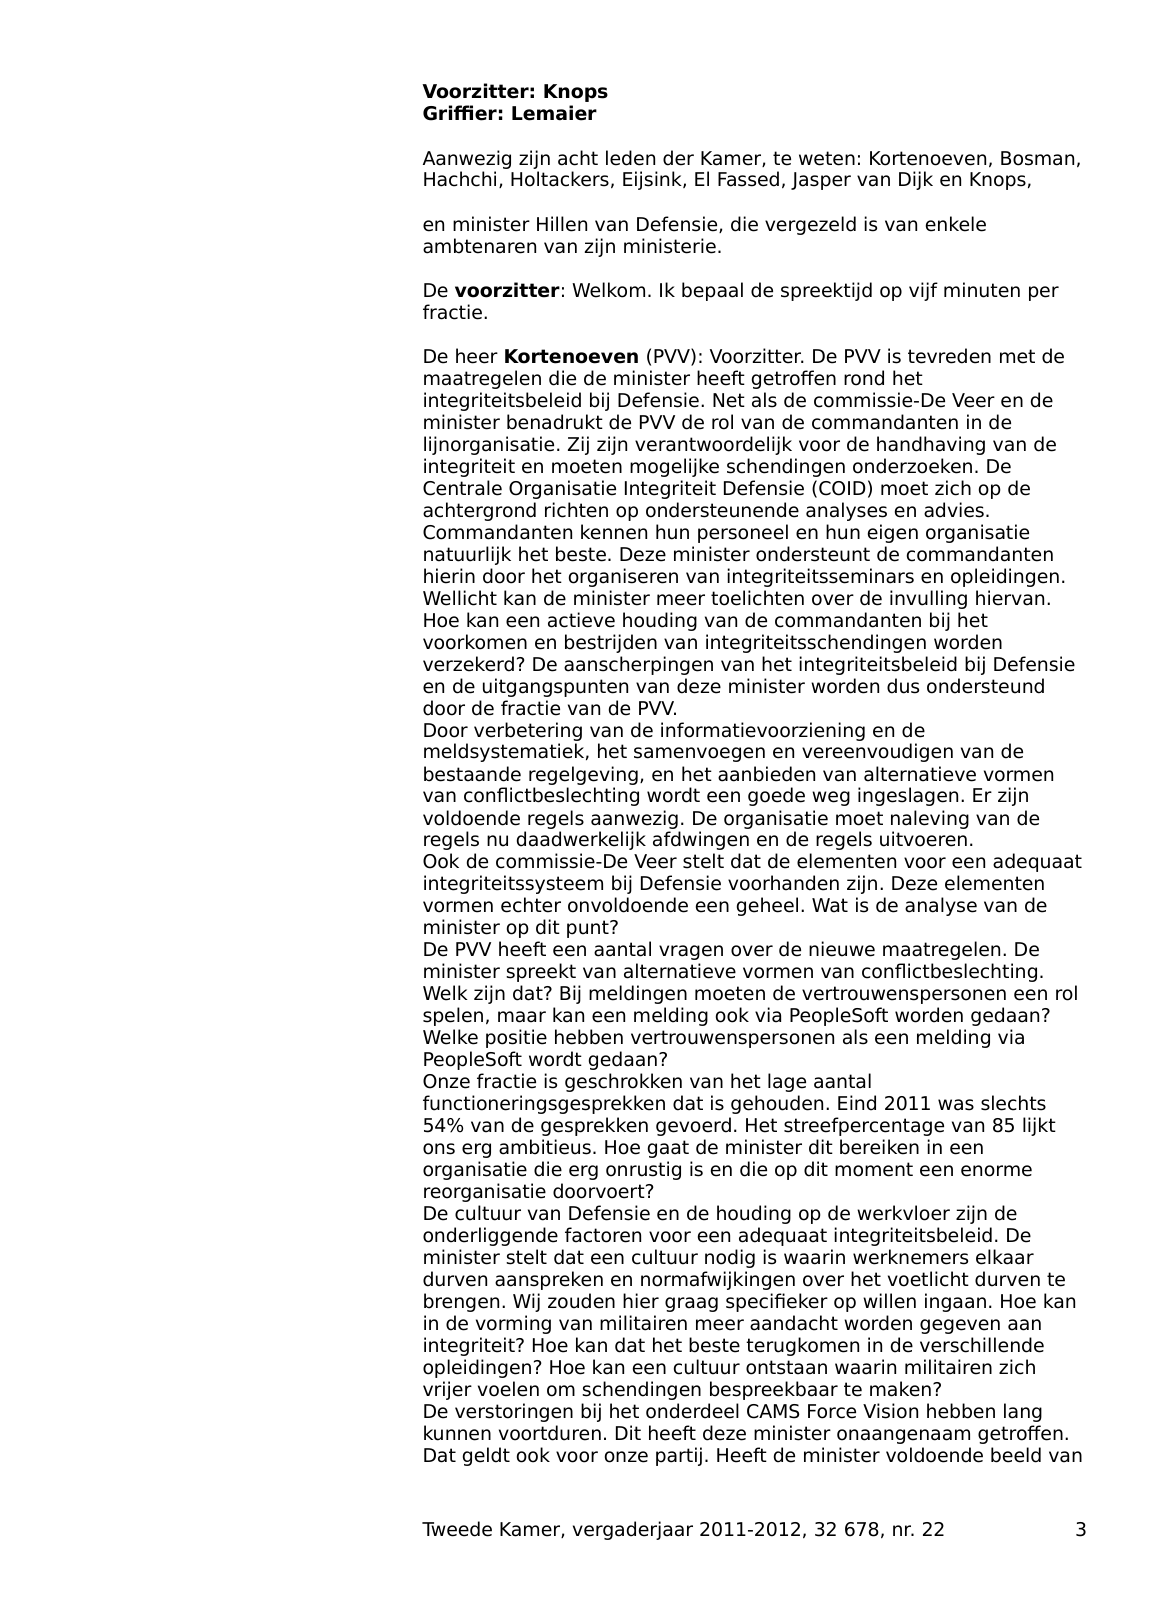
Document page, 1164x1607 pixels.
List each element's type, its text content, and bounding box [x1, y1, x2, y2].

text De cultuur van Defensie en de houding op de werkvloer zijn de onderliggende factoren voor een adequaat integriteitsbeleid. De minister stelt dat een cultuur nodig is waarin werknemers elkaar durven aanspreken en normafwijkingen over het voetlicht durven te brengen. Wij zouden hier graag specifieker op willen ingaan. Hoe kan in de vorming van militairen meer aandacht worden gegeven aan integriteit? Hoe kan dat het beste terugkomen in de verschillende opleidingen? Hoe kan een cultuur ontstaan waarin militairen zich vrijer voelen om schendingen bespreekbaar te maken? [422, 1203, 1087, 1401]
text De verstoringen bij het onderdeel CAMS Force Vision hebben lang kunnen voortduren. Dit heeft deze minister onaangenaam getroffen. Dat geldt ook voor onze partij. Heeft de minister voldoende beeld van [422, 1401, 1087, 1467]
text Ook de commissie-De Veer stelt dat de elementen voor een adequaat integriteitssysteem bij Defensie voorhanden zijn. Deze elementen vormen echter onvoldoende een geheel. Wat is de analyse van de minister op dit punt? [422, 851, 1087, 939]
text De PVV heeft een aantal vragen over de nieuwe maatregelen. De minister spreekt van alternatieve vormen van conflictbeslechting. Welk zijn dat? Bij meldingen moeten de vertrouwenspersonen een rol spelen, maar kan een melding ook via PeopleSoft worden gedaan? Welke positie hebben vertrouwenspersonen als een melding via PeopleSoft wordt gedaan? [422, 939, 1087, 1071]
text Griffier: Lemaier [422, 103, 1087, 125]
text Door verbetering van de informatievoorziening en de meldsystematiek, het samenvoegen en vereenvoudigen van de bestaande regelgeving, en het aanbieden van alternatieve vormen van conflictbeslechting wordt een goede weg ingeslagen. Er zijn voldoende regels aanwezig. De organisatie moet naleving van de regels nu daadwerkelijk afdwingen en de regels uitvoeren. [422, 719, 1087, 851]
text en minister Hillen van Defensie, die vergezeld is van enkele ambtenaren van zijn ministerie. [422, 213, 1087, 257]
text De heer Kortenoeven (PVV): Voorzitter. De PVV is tevreden met de maatregelen die de minister heeft getroffen rond het integriteitsbeleid bij Defensie. Net als de commissie-De Veer en de minister benadrukt de PVV de rol van de commandanten in de lijnorganisatie. Zij zijn verantwoordelijk voor de handhaving van de integriteit en moeten mogelijke schendingen onderzoeken. De Centrale Organisatie Integriteit Defensie (COID) moet zich op de achtergrond richten op ondersteunende analyses en advies. Commandanten kennen hun personeel en hun eigen organisatie natuurlijk het beste. Deze minister ondersteunt de commandanten hierin door het organiseren van integriteitsseminars en opleidingen. Wellicht kan de minister meer toelichten over de invulling hiervan. Hoe kan een actieve houding van de commandanten bij het voorkomen en bestrijden van integriteitsschendingen worden verzekerd? De aanscherpingen van het integriteitsbeleid bij Defensie en de uitgangspunten van deze minister worden dus ondersteund door de fractie van de PVV. [422, 346, 1087, 719]
text Voorzitter: Knops [422, 81, 1087, 103]
text Onze fractie is geschrokken van het lage aantal functioneringsgesprekken dat is gehouden. Eind 2011 was slechts 54% van de gesprekken gevoerd. Het streefpercentage van 85 lijkt ons erg ambitieus. Hoe gaat de minister dit bereiken in een organisatie die erg onrustig is en die op dit moment een enorme reorganisatie doorvoert? [422, 1071, 1087, 1203]
text Aanwezig zijn acht leden der Kamer, te weten: Kortenoeven, Bosman, Hachchi, Holtackers, Eijsink, El Fassed, Jasper van Dijk en Knops, [422, 147, 1087, 191]
text De voorzitter: Welkom. Ik bepaal de spreektijd op vijf minuten per fractie. [422, 280, 1087, 324]
